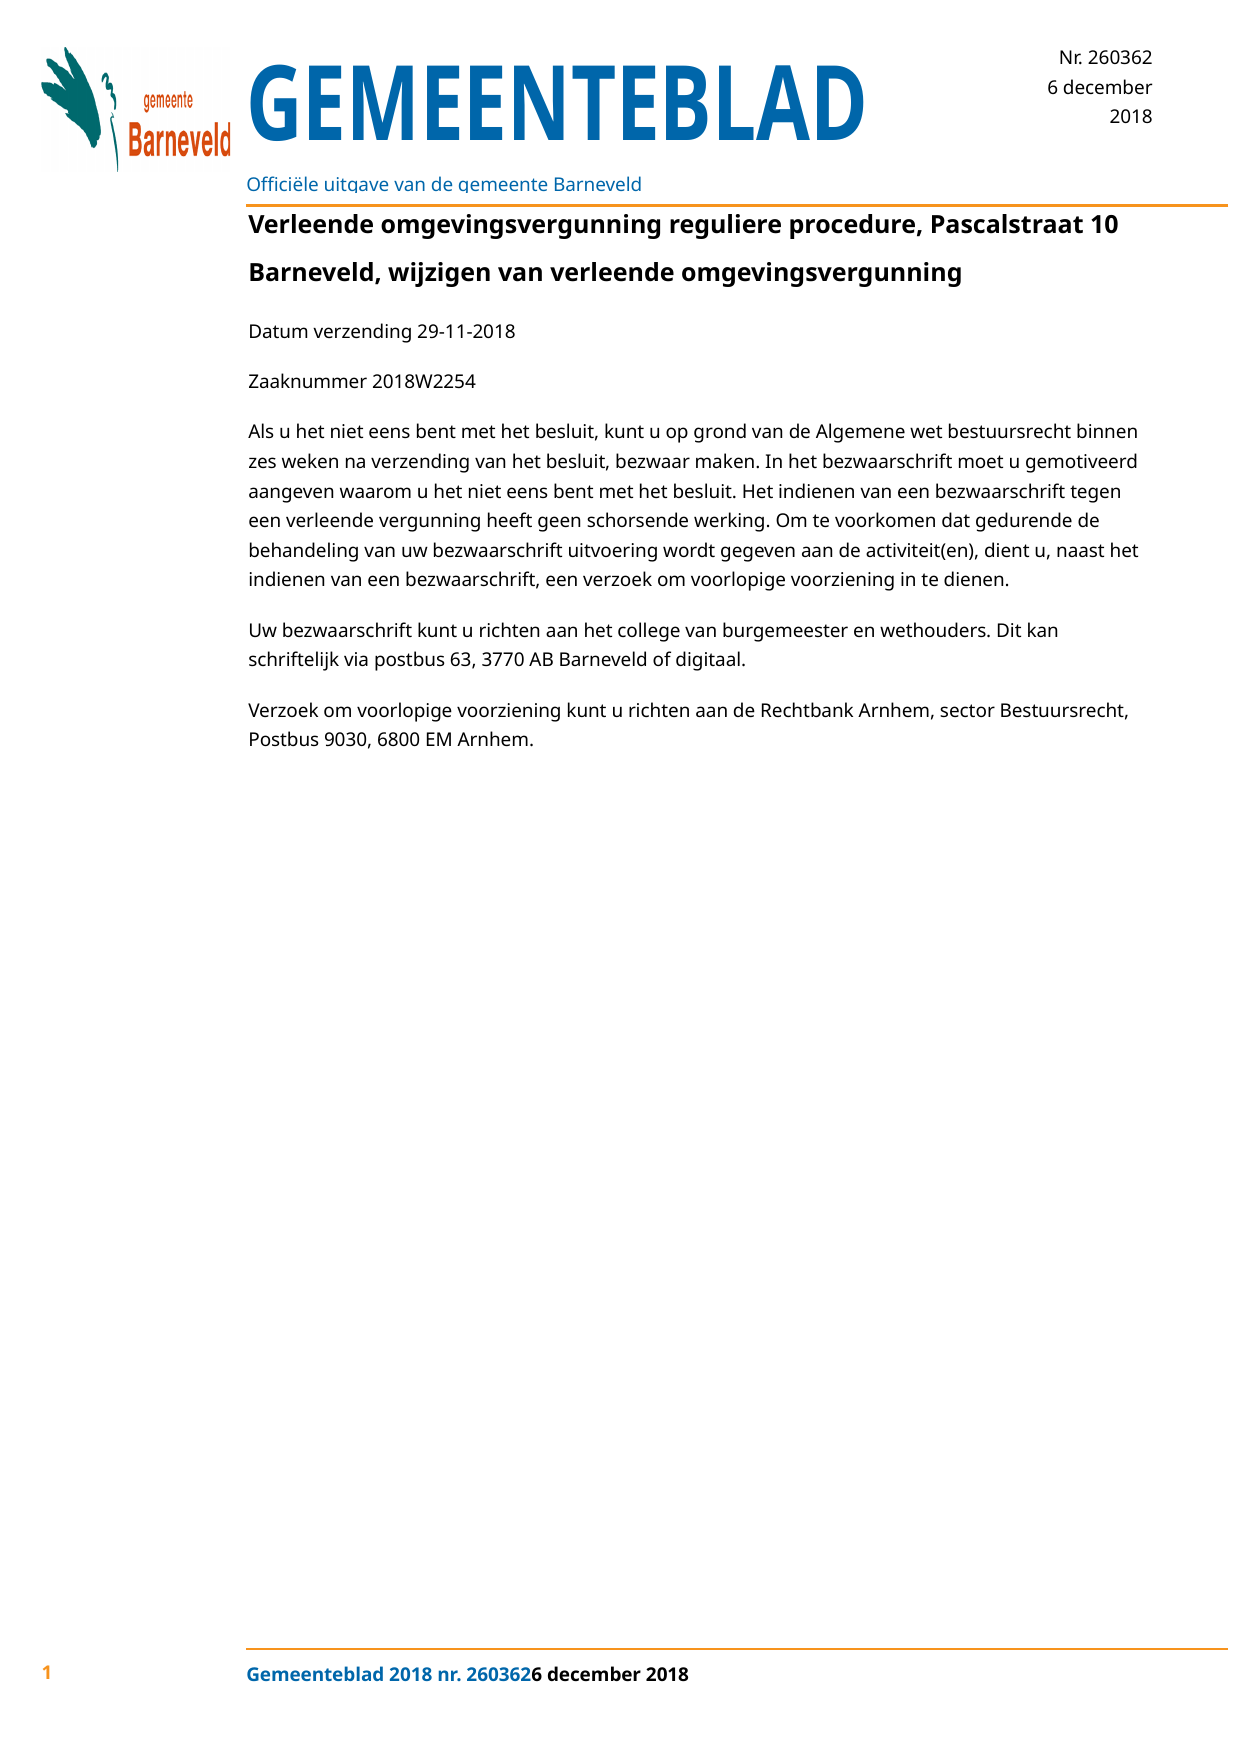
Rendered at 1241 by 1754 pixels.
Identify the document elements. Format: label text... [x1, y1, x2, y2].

text Zaaknummer 2018W2254 [248, 368, 1152, 394]
text Uw bezwaarschrift kunt u richten aan het college van burgemeester en wethouders. Dit kan schriftelijk via postbus 63, 3770 AB Barneveld of digitaal. [248, 617, 1152, 672]
text Datum verzending 29-11-2018 [248, 318, 1152, 344]
picture [41, 47, 231, 172]
text Verleende omgevingsvergunning reguliere procedure, Pascalstraat 10 Barneveld, wijzigen van verleende omgevingsvergunning [248, 207, 1152, 288]
text Als u het niet eens bent met het besluit, kunt u op grond van de Algemene wet bestuursrecht binnen zes weken na verzending van het besluit, bezwaar maken. In het bezwaarschrift moet u gemotiveerd aangeven waarom u het niet eens bent met het besluit. Het indienen van een bezwaarschrift tegen een verleende vergunning heeft geen schorsende werking. Om te voorkomen dat gedurende de behandeling van uw bezwaarschrift uitvoering wordt gegeven aan de activiteit(en), dient u, naast het indienen van een bezwaarschrift, een verzoek om voorlopige voorziening in te dienen. [248, 419, 1152, 592]
text Verzoek om voorlopige voorziening kunt u richten aan de Rechtbank Arnhem, sector Bestuursrecht, Postbus 9030, 6800 EM Arnhem. [248, 697, 1152, 752]
